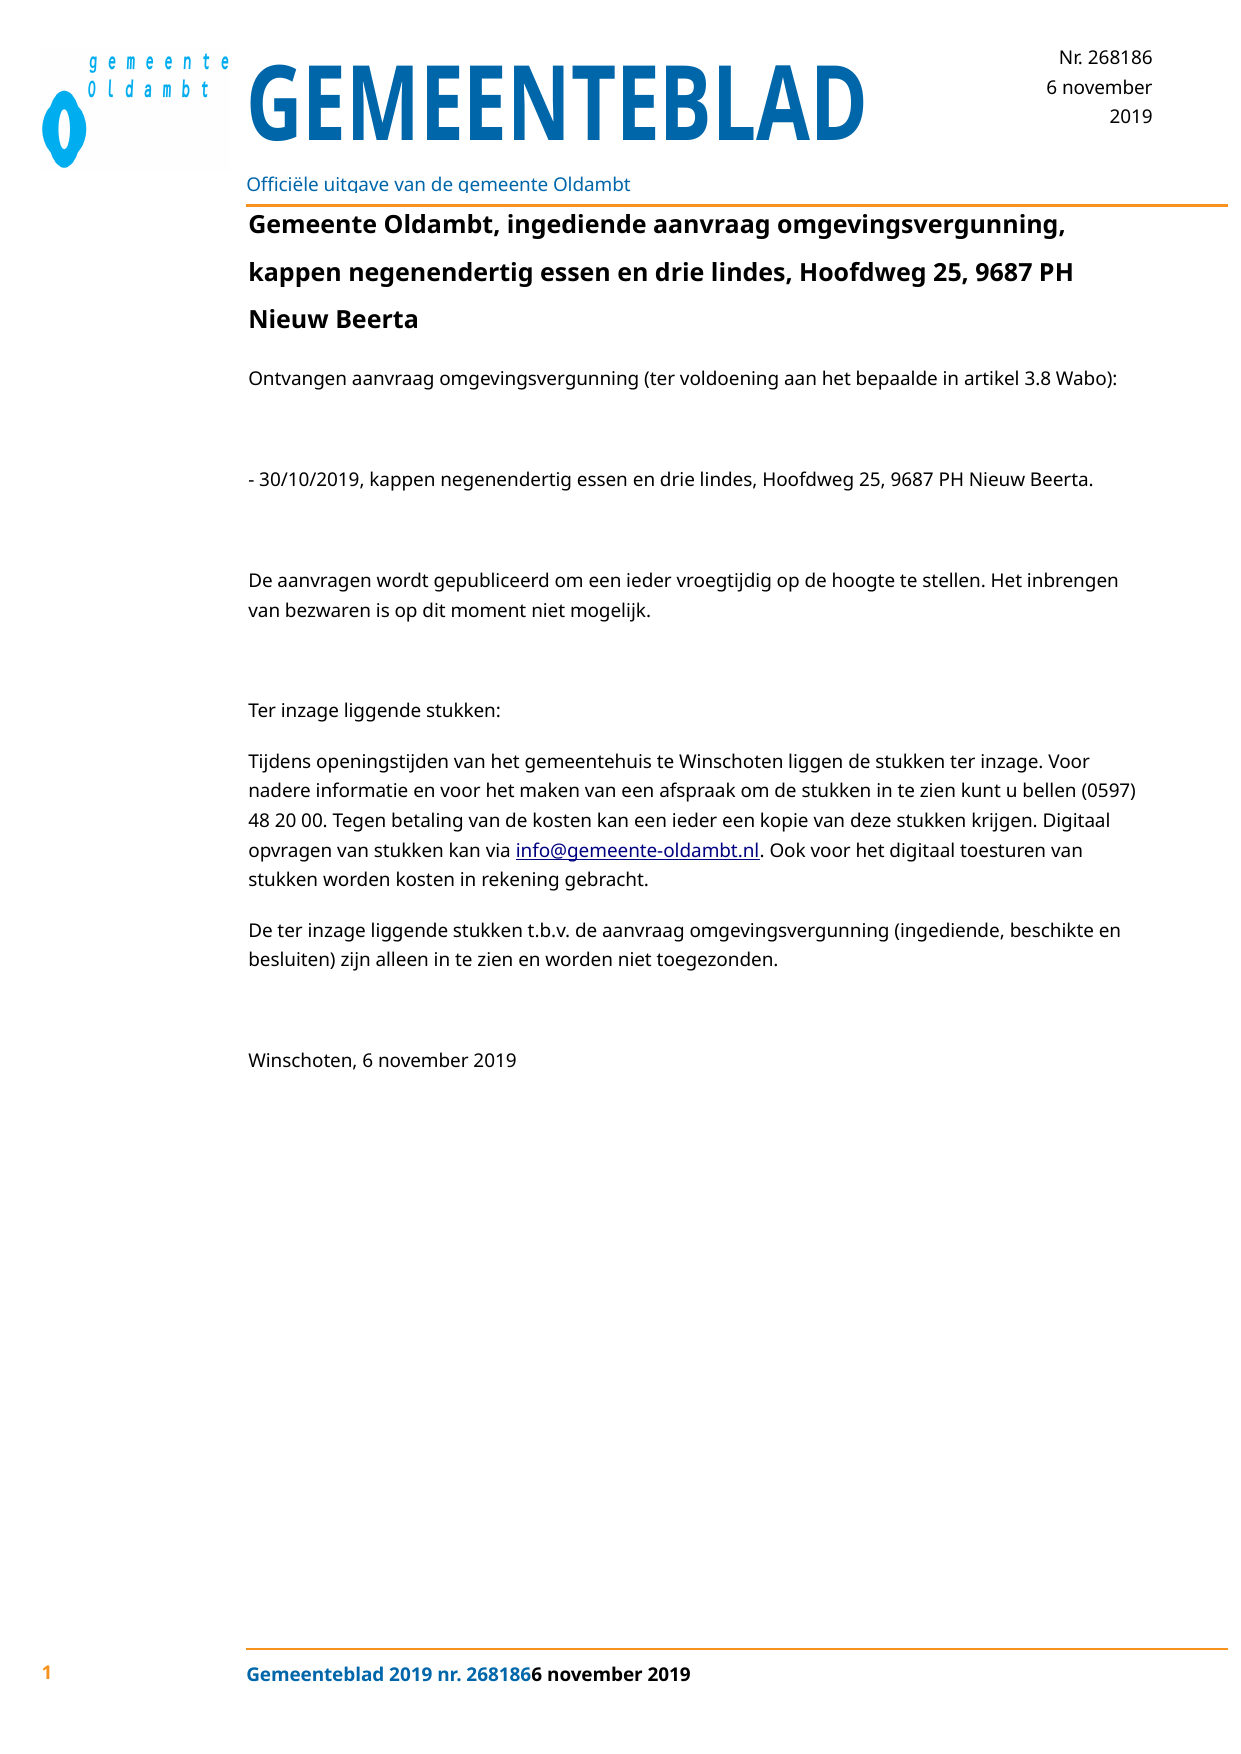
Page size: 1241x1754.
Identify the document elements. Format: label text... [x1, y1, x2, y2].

text De ter inzage liggende stukken t.b.v. de aanvraag omgevingsvergunning (ingediende, beschikte en besluiten) zijn alleen in te zien en worden niet toegezonden. [248, 917, 1152, 972]
text Ter inzage liggende stukken: [248, 698, 1152, 723]
text Gemeente Oldambt, ingediende aanvraag omgevingsvergunning, kappen negenendertig essen en drie lindes, Hoofdweg 25, 9687 PH Nieuw Beerta [248, 207, 1152, 336]
text - 30/10/2019, kappen negenendertig essen en drie lindes, Hoofdweg 25, 9687 PH Nieuw Beerta. [248, 466, 1152, 492]
picture [41, 47, 231, 172]
text Ontvangen aanvraag omgevingsvergunning (ter voldoening aan het bepaalde in artikel 3.8 Wabo): [248, 366, 1152, 391]
text Tijdens openingstijden van het gemeentehuis te Winschoten liggen de stukken ter inzage. Voor nadere informatie en voor het maken van een afspraak om de stukken in te zien kunt u bellen (0597) 48 20 00. Tegen betaling van de kosten kan een ieder een kopie van deze stukken krijgen. Digitaal opvragen van stukken kan via info@gemeente-oldambt.nl. Ook voor het digitaal toesturen van stukken worden kosten in rekening gebracht. [248, 748, 1152, 892]
text Winschoten, 6 november 2019 [248, 1047, 1152, 1073]
text De aanvragen wordt gepubliceerd om een ieder vroegtijdig op de hoogte te stellen. Het inbrengen van bezwaren is op dit moment niet mogelijk. [248, 567, 1152, 622]
